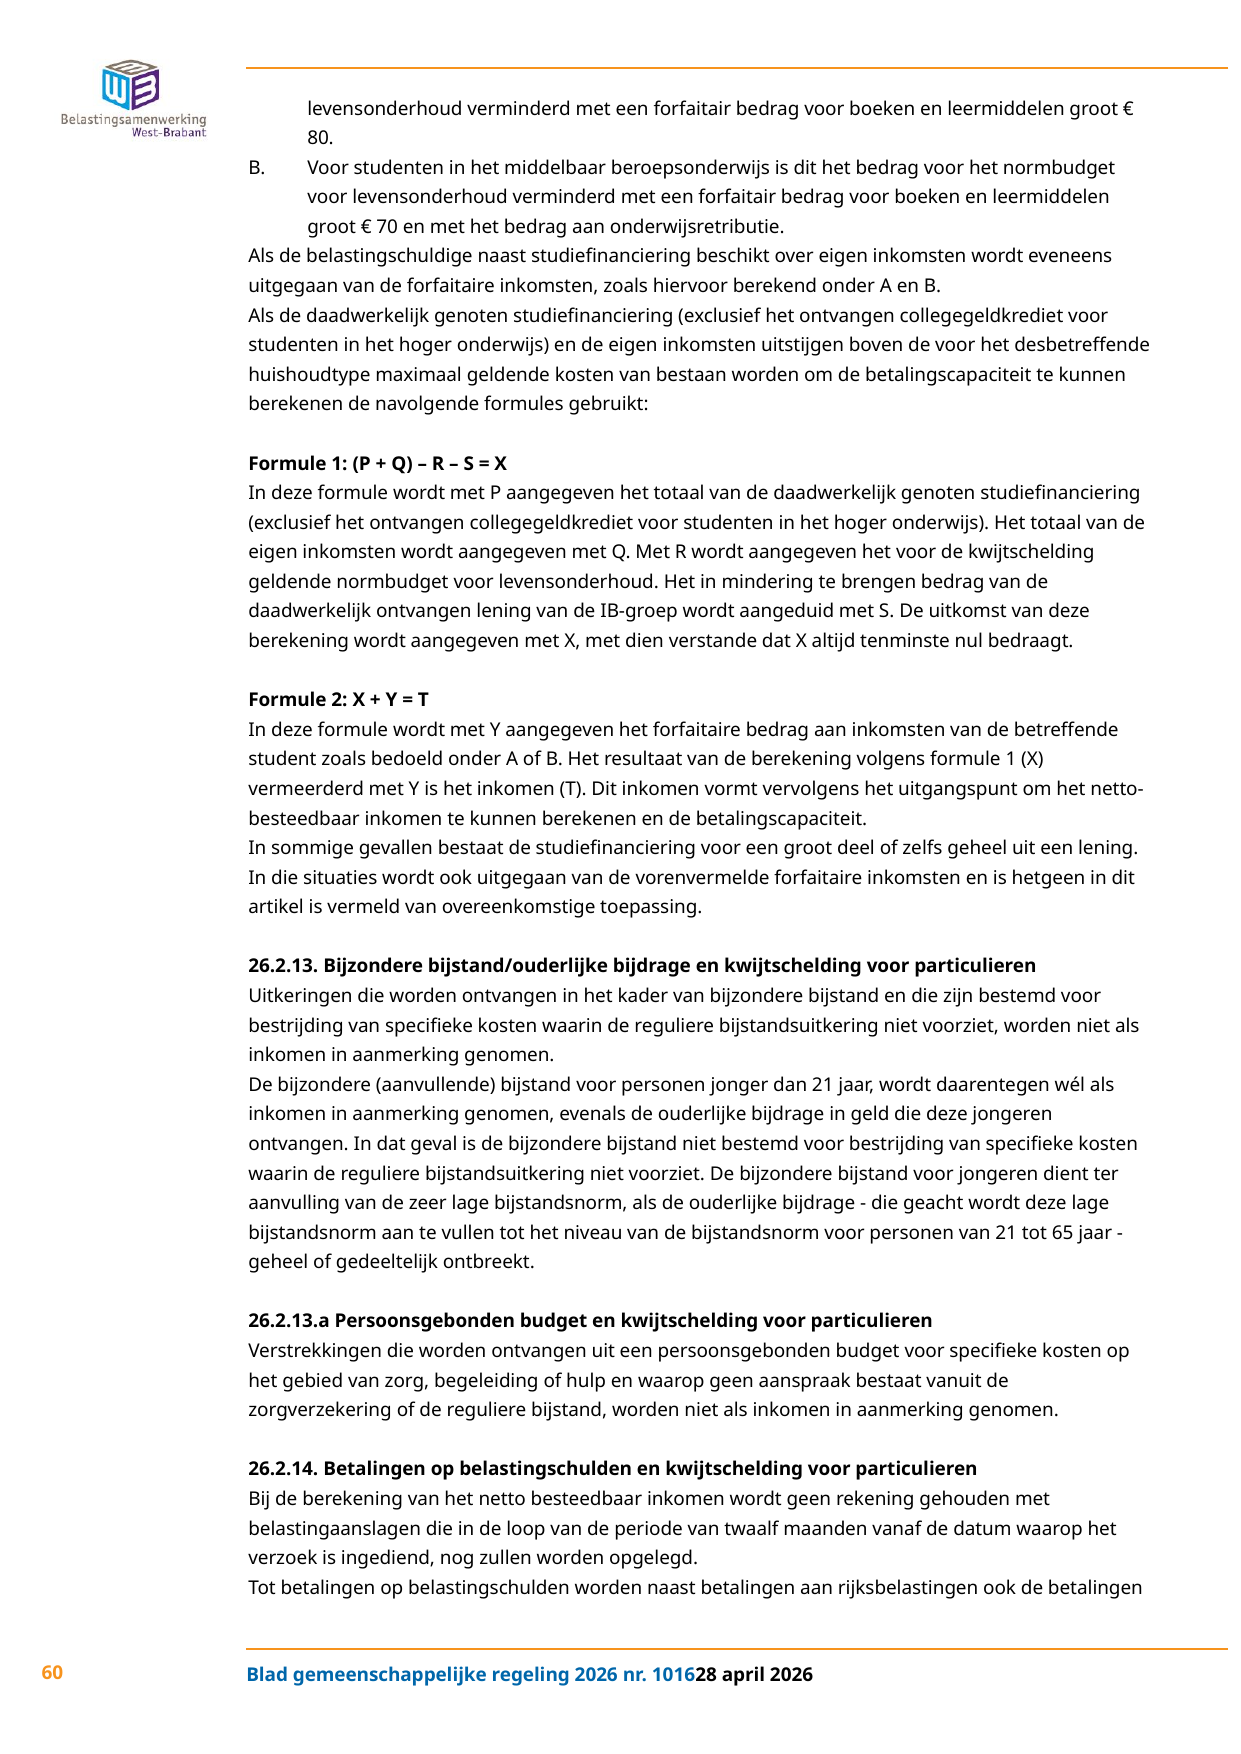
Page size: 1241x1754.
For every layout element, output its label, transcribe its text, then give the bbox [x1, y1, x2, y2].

text In deze formule wordt met Y aangegeven het forfaitaire bedrag aan inkomsten van de betreffende student zoals bedoeld onder A of B. Het resultaat van de berekening volgens formule 1 (X) vermeerderd met Y is het inkomen (T). Dit inkomen vormt vervolgens het uitgangspunt om het netto-besteedbaar inkomen te kunnen berekenen en de betalingscapaciteit. [248, 716, 1152, 831]
text 26.2.13.a Persoonsgebonden budget en kwijtschelding voor particulieren [248, 1308, 1152, 1333]
text Verstrekkingen die worden ontvangen uit een persoonsgebonden budget voor specifieke kosten op het gebied van zorg, begeleiding of hulp en waarop geen aanspraak bestaat vanuit de zorgverzekering of de reguliere bijstand, worden niet als inkomen in aanmerking genomen. [248, 1337, 1152, 1422]
text Als de daadwerkelijk genoten studiefinanciering (exclusief het ontvangen collegegeldkrediet voor studenten in het hoger onderwijs) en de eigen inkomsten uitstijgen boven de voor het desbetreffende huishoudtype maximaal geldende kosten van bestaan worden om de betalingscapaciteit te kunnen berekenen de navolgende formules gebruikt: [248, 302, 1152, 416]
text In sommige gevallen bestaat de studiefinanciering voor een groot deel of zelfs geheel uit een lening. In die situaties wordt ook uitgegaan van de vorenvermelde forfaitaire inkomsten en is hetgeen in dit artikel is vermeld van overeenkomstige toepassing. [248, 834, 1152, 919]
text 26.2.14. Betalingen op belastingschulden en kwijtschelding voor particulieren [248, 1456, 1152, 1481]
text In deze formule wordt met P aangegeven het totaal van de daadwerkelijk genoten studiefinanciering (exclusief het ontvangen collegegeldkrediet voor studenten in het hoger onderwijs). Het totaal van de eigen inkomsten wordt aangegeven met Q. Met R wordt aangegeven het voor de kwijtschelding geldende normbudget voor levensonderhoud. Het in mindering te brengen bedrag van de daadwerkelijk ontvangen lening van de IB-groep wordt aangeduid met S. De uitkomst van deze berekening wordt aangegeven met X, met dien verstande dat X altijd tenminste nul bedraagt. [248, 479, 1152, 653]
picture [41, 47, 231, 172]
text Als de belastingschuldige naast studiefinanciering beschikt over eigen inkomsten wordt eveneens uitgegaan van de forfaitaire inkomsten, zoals hiervoor berekend onder A en B. [248, 243, 1152, 298]
text De bijzondere (aanvullende) bijstand voor personen jonger dan 21 jaar, wordt daarentegen wél als inkomen in aanmerking genomen, evenals de ouderlijke bijdrage in geld die deze jongeren ontvangen. In dat geval is de bijzondere bijstand niet bestemd voor bestrijding van specifieke kosten waarin de reguliere bijstandsuitkering niet voorziet. De bijzondere bijstand voor jongeren dient ter aanvulling van de zeer lage bijstandsnorm, als de ouderlijke bijdrage - die geacht wordt deze lage bijstandsnorm aan te vullen tot het niveau van de bijstandsnorm voor personen van 21 tot 65 jaar - geheel of gedeeltelijk ontbreekt. [248, 1071, 1152, 1274]
list levensonderhoud verminderd met een forfaitair bedrag voor boeken en leermiddelen groot € 80. [248, 95, 1152, 150]
text Uitkeringen die worden ontvangen in het kader van bijzondere bijstand en die zijn bestemd voor bestrijding van specifieke kosten waarin de reguliere bijstandsuitkering niet voorziet, worden niet als inkomen in aanmerking genomen. [248, 982, 1152, 1067]
text Bij de berekening van het netto besteedbaar inkomen wordt geen rekening gehouden met belastingaanslagen die in de loop van de periode van twaalf maanden vanaf de datum waarop het verzoek is ingediend, nog zullen worden opgelegd. [248, 1485, 1152, 1570]
list Voor studenten in het middelbaar beroepsonderwijs is dit het bedrag voor het normbudget voor levensonderhoud verminderd met een forfaitair bedrag voor boeken en leermiddelen groot € 70 en met het bedrag aan onderwijsretributie. [248, 154, 1152, 239]
text Formule 1: (P + Q) – R – S = X [248, 450, 1152, 476]
text 26.2.13. Bijzondere bijstand/ouderlijke bijdrage en kwijtschelding voor particulieren [248, 953, 1152, 978]
text Formule 2: X + Y = T [248, 686, 1152, 712]
text Tot betalingen op belastingschulden worden naast betalingen aan rijksbelastingen ook de betalingen [248, 1574, 1152, 1600]
